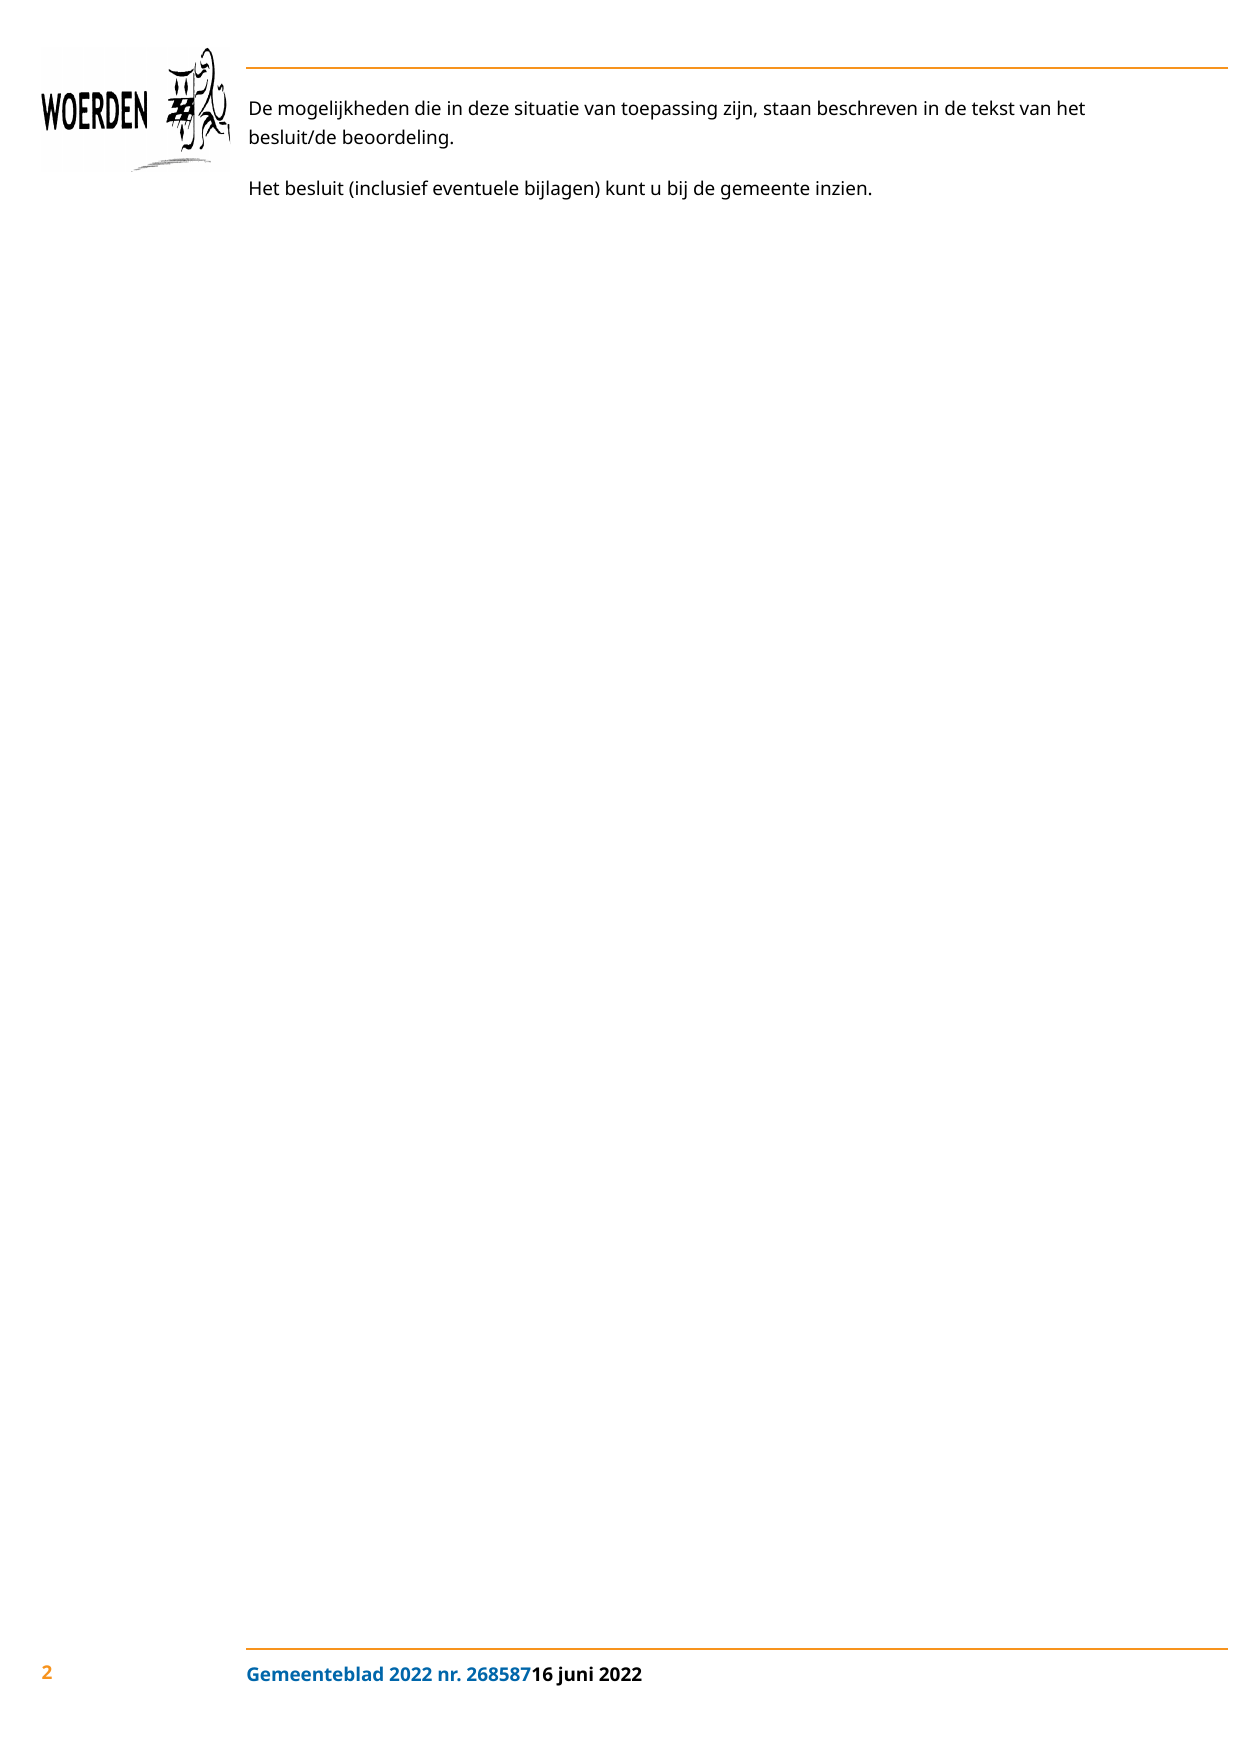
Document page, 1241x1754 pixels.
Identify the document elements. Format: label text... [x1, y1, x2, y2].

picture [41, 47, 231, 172]
text De mogelijkheden die in deze situatie van toepassing zijn, staan beschreven in de tekst van het besluit/de beoordeling. [248, 95, 1152, 150]
text Het besluit (inclusief eventuele bijlagen) kunt u bij de gemeente inzien. [248, 175, 1152, 201]
